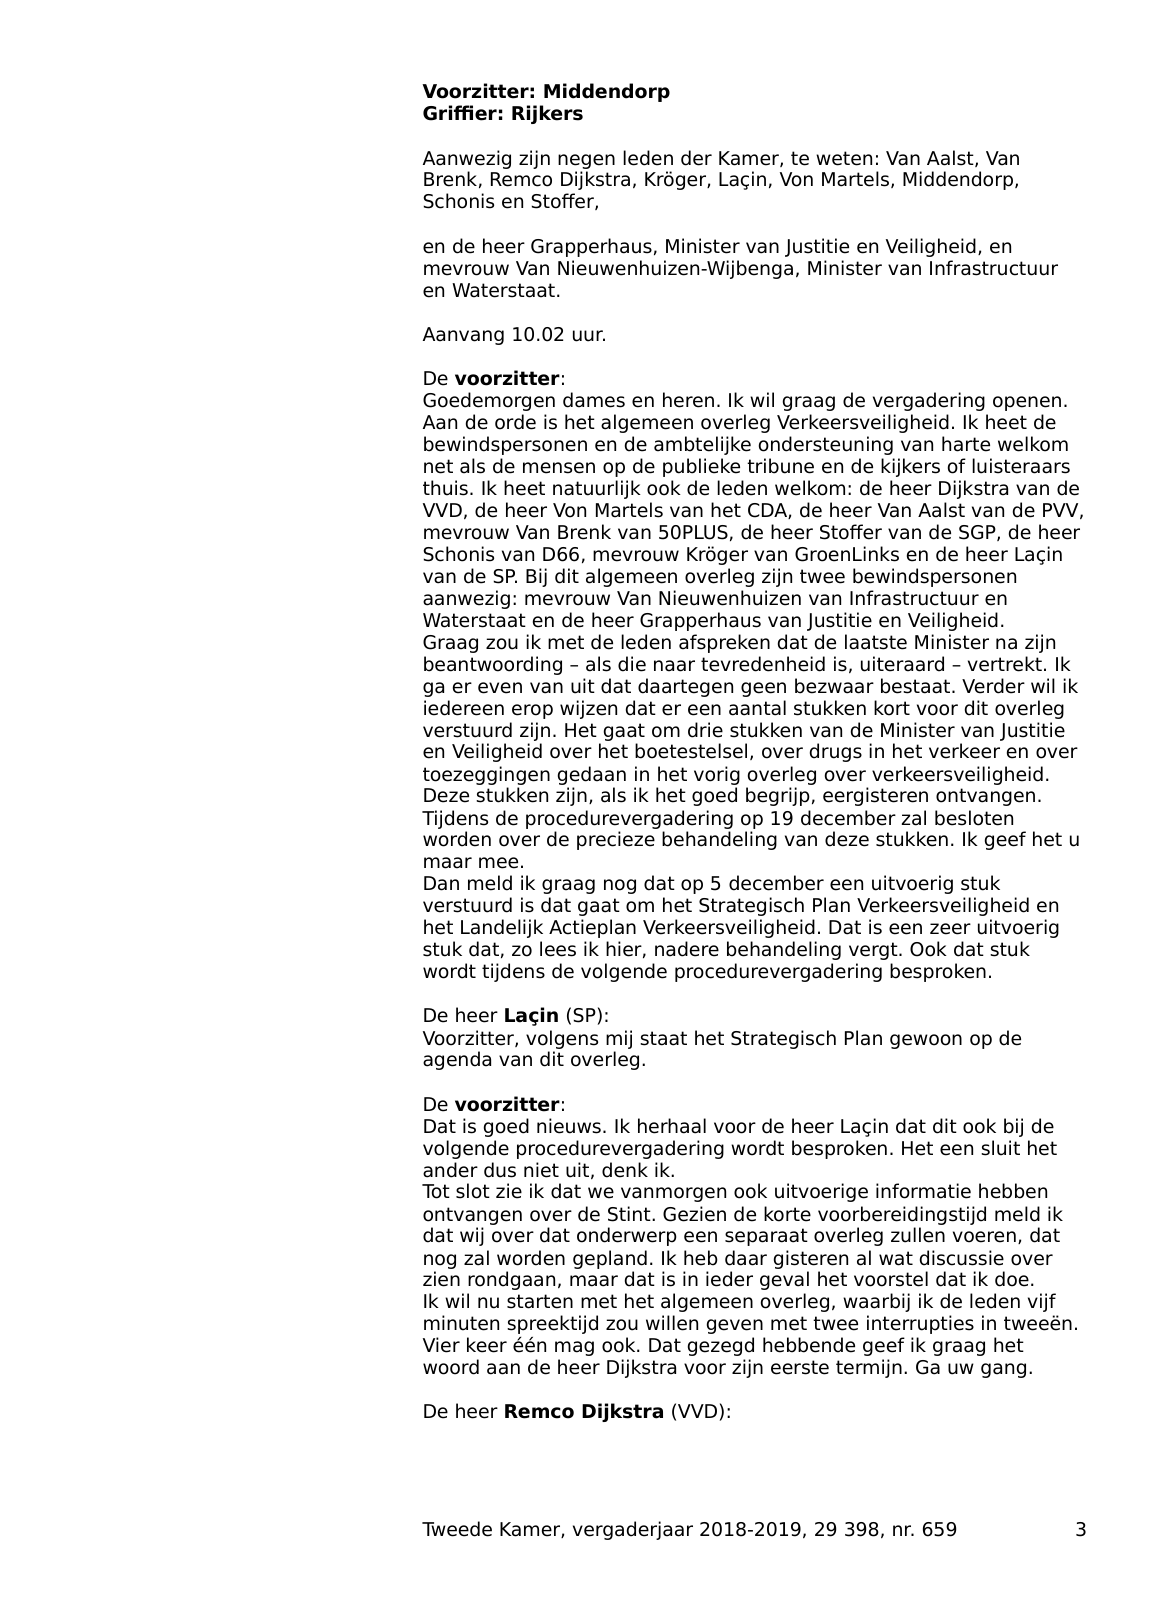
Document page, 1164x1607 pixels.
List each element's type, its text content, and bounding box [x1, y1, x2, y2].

text Voorzitter: Middendorp [422, 81, 1087, 103]
text De heer Laçin (SP): [422, 1005, 1087, 1027]
text Griffier: Rijkers [422, 103, 1087, 125]
text De voorzitter: [422, 368, 1087, 390]
text De heer Remco Dijkstra (VVD): [422, 1401, 1087, 1423]
text Tot slot zie ik dat we vanmorgen ook uitvoerige informatie hebben ontvangen over de Stint. Gezien de korte voorbereidingstijd meld ik dat wij over dat onderwerp een separaat overleg zullen voeren, dat nog zal worden gepland. Ik heb daar gisteren al wat discussie over zien rondgaan, maar dat is in ieder geval het voorstel dat ik doe. [422, 1181, 1087, 1291]
text en de heer Grapperhaus, Minister van Justitie en Veiligheid, en mevrouw Van Nieuwenhuizen-Wijbenga, Minister van Infrastructuur en Waterstaat. [422, 236, 1087, 301]
text Voorzitter, volgens mij staat het Strategisch Plan gewoon op de agenda van dit overleg. [422, 1027, 1087, 1071]
text Goedemorgen dames en heren. Ik wil graag de vergadering openen. Aan de orde is het algemeen overleg Verkeersveiligheid. Ik heet de bewindspersonen en de ambtelijke ondersteuning van harte welkom net als de mensen op de publieke tribune en de kijkers of luisteraars thuis. Ik heet natuurlijk ook de leden welkom: de heer Dijkstra van de VVD, de heer Von Martels van het CDA, de heer Van Aalst van de PVV, mevrouw Van Brenk van 50PLUS, de heer Stoffer van de SGP, de heer Schonis van D66, mevrouw Kröger van GroenLinks en de heer Laçin van de SP. Bij dit algemeen overleg zijn twee bewindspersonen aanwezig: mevrouw Van Nieuwenhuizen van Infrastructuur en Waterstaat en de heer Grapperhaus van Justitie en Veiligheid. [422, 390, 1087, 632]
text Dan meld ik graag nog dat op 5 december een uitvoerig stuk verstuurd is dat gaat om het Strategisch Plan Verkeersveiligheid en het Landelijk Actieplan Verkeersveiligheid. Dat is een zeer uitvoerig stuk dat, zo lees ik hier, nadere behandeling vergt. Ook dat stuk wordt tijdens de volgende procedurevergadering besproken. [422, 873, 1087, 983]
text Ik wil nu starten met het algemeen overleg, waarbij ik de leden vijf minuten spreektijd zou willen geven met twee interrupties in tweeën. Vier keer één mag ook. Dat gezegd hebbende geef ik graag het woord aan de heer Dijkstra voor zijn eerste termijn. Ga uw gang. [422, 1291, 1087, 1379]
text Aanvang 10.02 uur. [422, 324, 1087, 346]
text Aanwezig zijn negen leden der Kamer, te weten: Van Aalst, Van Brenk, Remco Dijkstra, Kröger, Laçin, Von Martels, Middendorp, Schonis en Stoffer, [422, 147, 1087, 213]
text Dat is goed nieuws. Ik herhaal voor de heer Laçin dat dit ook bij de volgende procedurevergadering wordt besproken. Het een sluit het ander dus niet uit, denk ik. [422, 1116, 1087, 1181]
text Graag zou ik met de leden afspreken dat de laatste Minister na zijn beantwoording – als die naar tevredenheid is, uiteraard – vertrekt. Ik ga er even van uit dat daartegen geen bezwaar bestaat. Verder wil ik iedereen erop wijzen dat er een aantal stukken kort voor dit overleg verstuurd zijn. Het gaat om drie stukken van de Minister van Justitie en Veiligheid over het boetestelsel, over drugs in het verkeer en over toezeggingen gedaan in het vorig overleg over verkeersveiligheid. Deze stukken zijn, als ik het goed begrijp, eergisteren ontvangen. Tijdens de procedurevergadering op 19 december zal besloten worden over de precieze behandeling van deze stukken. Ik geef het u maar mee. [422, 632, 1087, 873]
text De voorzitter: [422, 1093, 1087, 1116]
